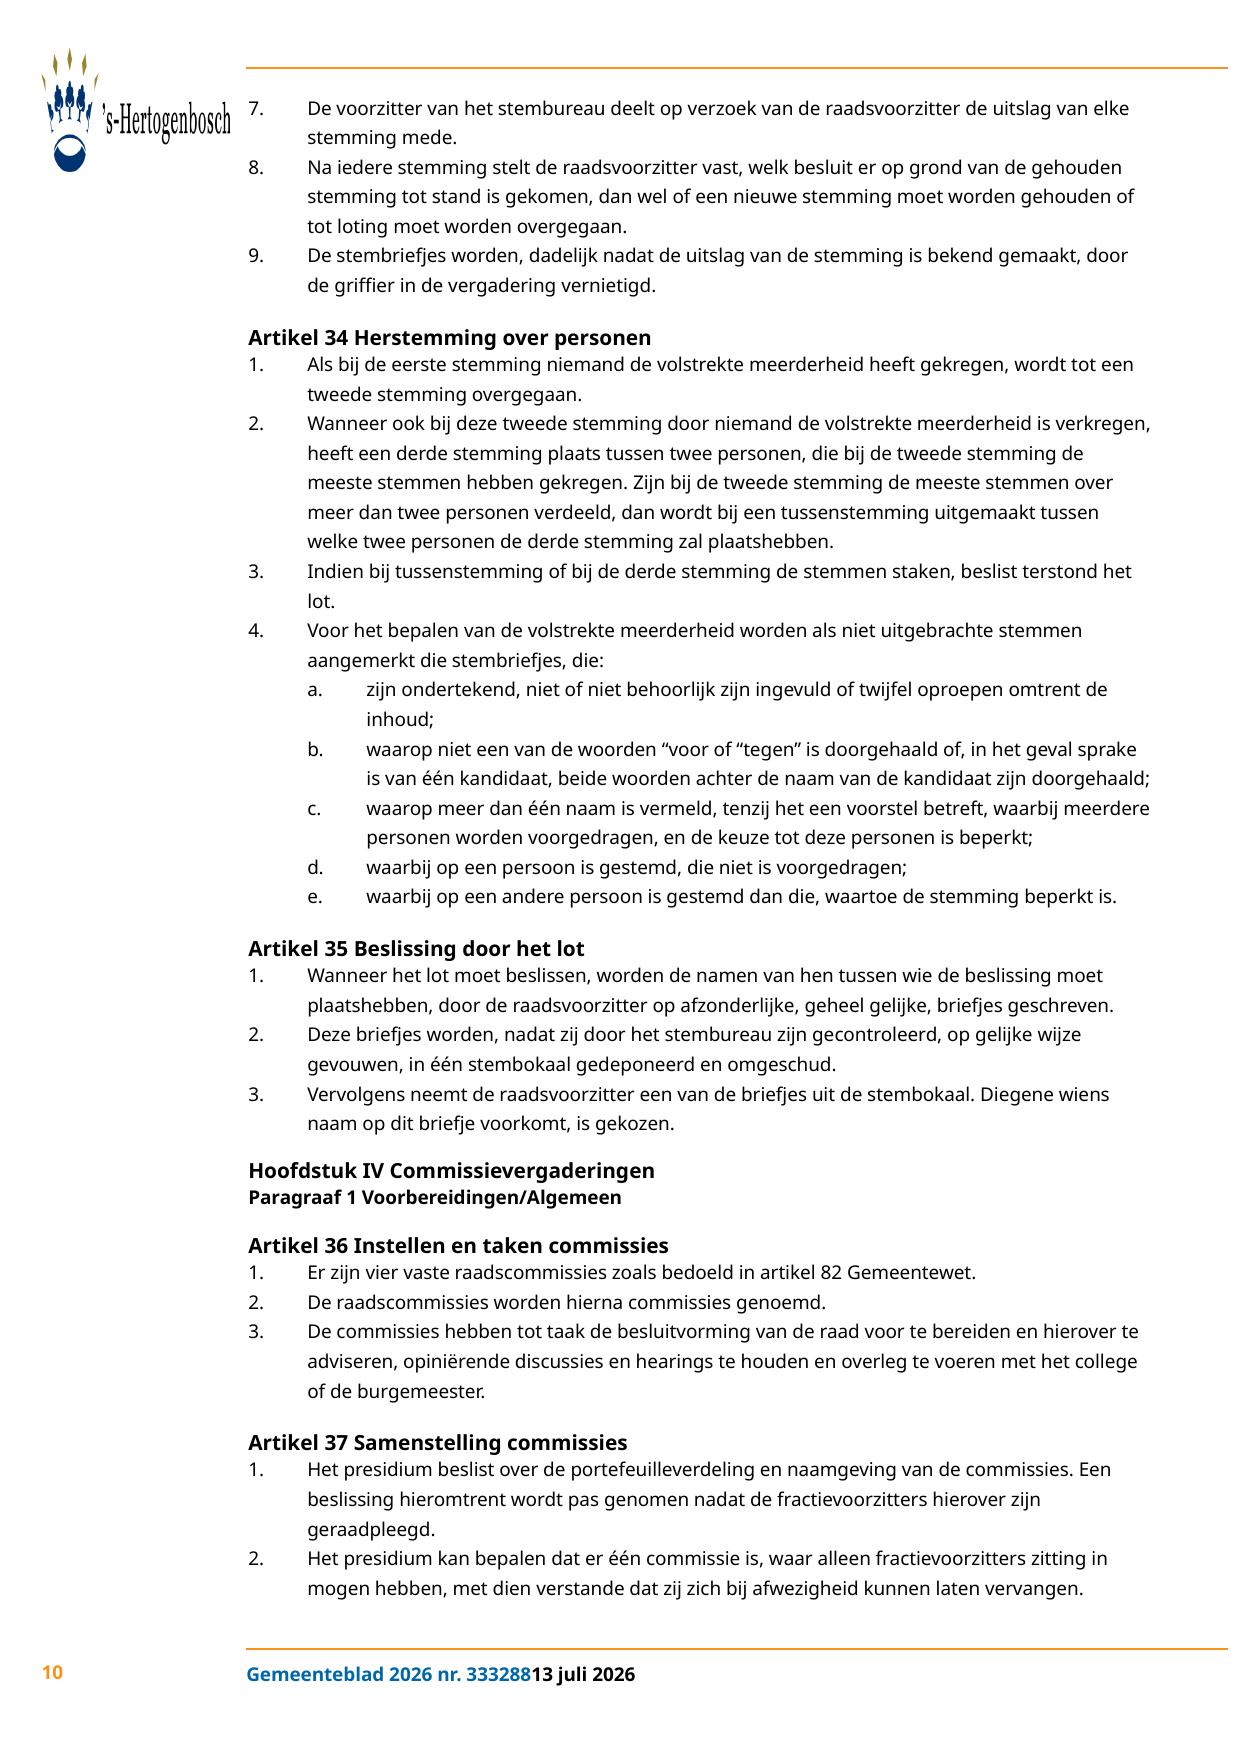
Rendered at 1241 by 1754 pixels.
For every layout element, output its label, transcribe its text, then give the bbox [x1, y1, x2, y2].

list De raadscommissies worden hierna commissies genoemd. [248, 1289, 1152, 1315]
list waarop niet een van de woorden “voor of “tegen” is doorgehaald of, in het geval sprake is van één kandidaat, beide woorden achter de naam van de kandidaat zijn doorgehaald; [307, 736, 1152, 791]
list Het presidium beslist over de portefeuilleverdeling en naamgeving van de commissies. Een beslissing hieromtrent wordt pas genomen nadat de fractievoorzitters hierover zijn geraadpleegd. [248, 1457, 1152, 1542]
list zijn ondertekend, niet of niet behoorlijk zijn ingevuld of twijfel oproepen omtrent de inhoud; [307, 677, 1152, 732]
list De voorzitter van het stembureau deelt op verzoek van de raadsvoorzitter de uitslag van elke stemming mede. [248, 95, 1152, 150]
list waarbij op een andere persoon is gestemd dan die, waartoe de stemming beperkt is. [307, 884, 1152, 909]
list waarbij op een persoon is gestemd, die niet is voorgedragen; [307, 854, 1152, 880]
text Artikel 34 Herstemming over personen [248, 323, 1152, 351]
list waarop meer dan één naam is vermeld, tenzij het een voorstel betreft, waarbij meerdere personen worden voorgedragen, en de keuze tot deze personen is beperkt; [307, 795, 1152, 850]
list Voor het bepalen van de volstrekte meerderheid worden als niet uitgebrachte stemmen aangemerkt die stembriefjes, die: [248, 617, 1152, 673]
text Paragraaf 1 Voorbereidingen/Algemeen [248, 1184, 1152, 1210]
list Wanneer ook bij deze tweede stemming door niemand de volstrekte meerderheid is verkregen, heeft een derde stemming plaats tussen twee personen, die bij de tweede stemming de meeste stemmen hebben gekregen. Zijn bij de tweede stemming de meeste stemmen over meer dan twee personen verdeeld, dan wordt bij een tussenstemming uitgemaakt tussen welke twee personen de derde stemming zal plaatshebben. [248, 410, 1152, 554]
list Als bij de eerste stemming niemand de volstrekte meerderheid heeft gekregen, wordt tot een tweede stemming overgegaan. [248, 351, 1152, 406]
text Artikel 35 Beslissing door het lot [248, 934, 1152, 962]
list Wanneer het lot moet beslissen, worden de namen van hen tussen wie de beslissing moet plaatshebben, door de raadsvoorzitter op afzonderlijke, geheel gelijke, briefjes geschreven. [248, 962, 1152, 1018]
list De stembriefjes worden, dadelijk nadat de uitslag van de stemming is bekend gemaakt, door de griffier in de vergadering vernietigd. [248, 243, 1152, 298]
list Het presidium kan bepalen dat er één commissie is, waar alleen fractievoorzitters zitting in mogen hebben, met dien verstande dat zij zich bij afwezigheid kunnen laten vervangen. [248, 1545, 1152, 1601]
text Hoofdstuk IV Commissievergaderingen [248, 1156, 1152, 1184]
list Deze briefjes worden, nadat zij door het stembureau zijn gecontroleerd, op gelijke wijze gevouwen, in één stembokaal gedeponeerd en omgeschud. [248, 1022, 1152, 1077]
list De commissies hebben tot taak de besluitvorming van de raad voor te bereiden en hierover te adviseren, opiniërende discussies en hearings te houden en overleg te voeren met het college of de burgemeester. [248, 1319, 1152, 1403]
list Na iedere stemming stelt de raadsvoorzitter vast, welk besluit er op grond van de gehouden stemming tot stand is gekomen, dan wel of een nieuwe stemming moet worden gehouden of tot loting moet worden overgegaan. [248, 154, 1152, 239]
list Vervolgens neemt de raadsvoorzitter een van de briefjes uit de stembokaal. Diegene wiens naam op dit briefje voorkomt, is gekozen. [248, 1081, 1152, 1136]
list Er zijn vier vaste raadscommissies zoals bedoeld in artikel 82 Gemeentewet. [248, 1259, 1152, 1285]
text Artikel 37 Samenstelling commissies [248, 1428, 1152, 1457]
list Indien bij tussenstemming of bij de derde stemming de stemmen staken, beslist terstond het lot. [248, 558, 1152, 613]
text Artikel 36 Instellen en taken commissies [248, 1231, 1152, 1259]
picture [41, 47, 231, 172]
